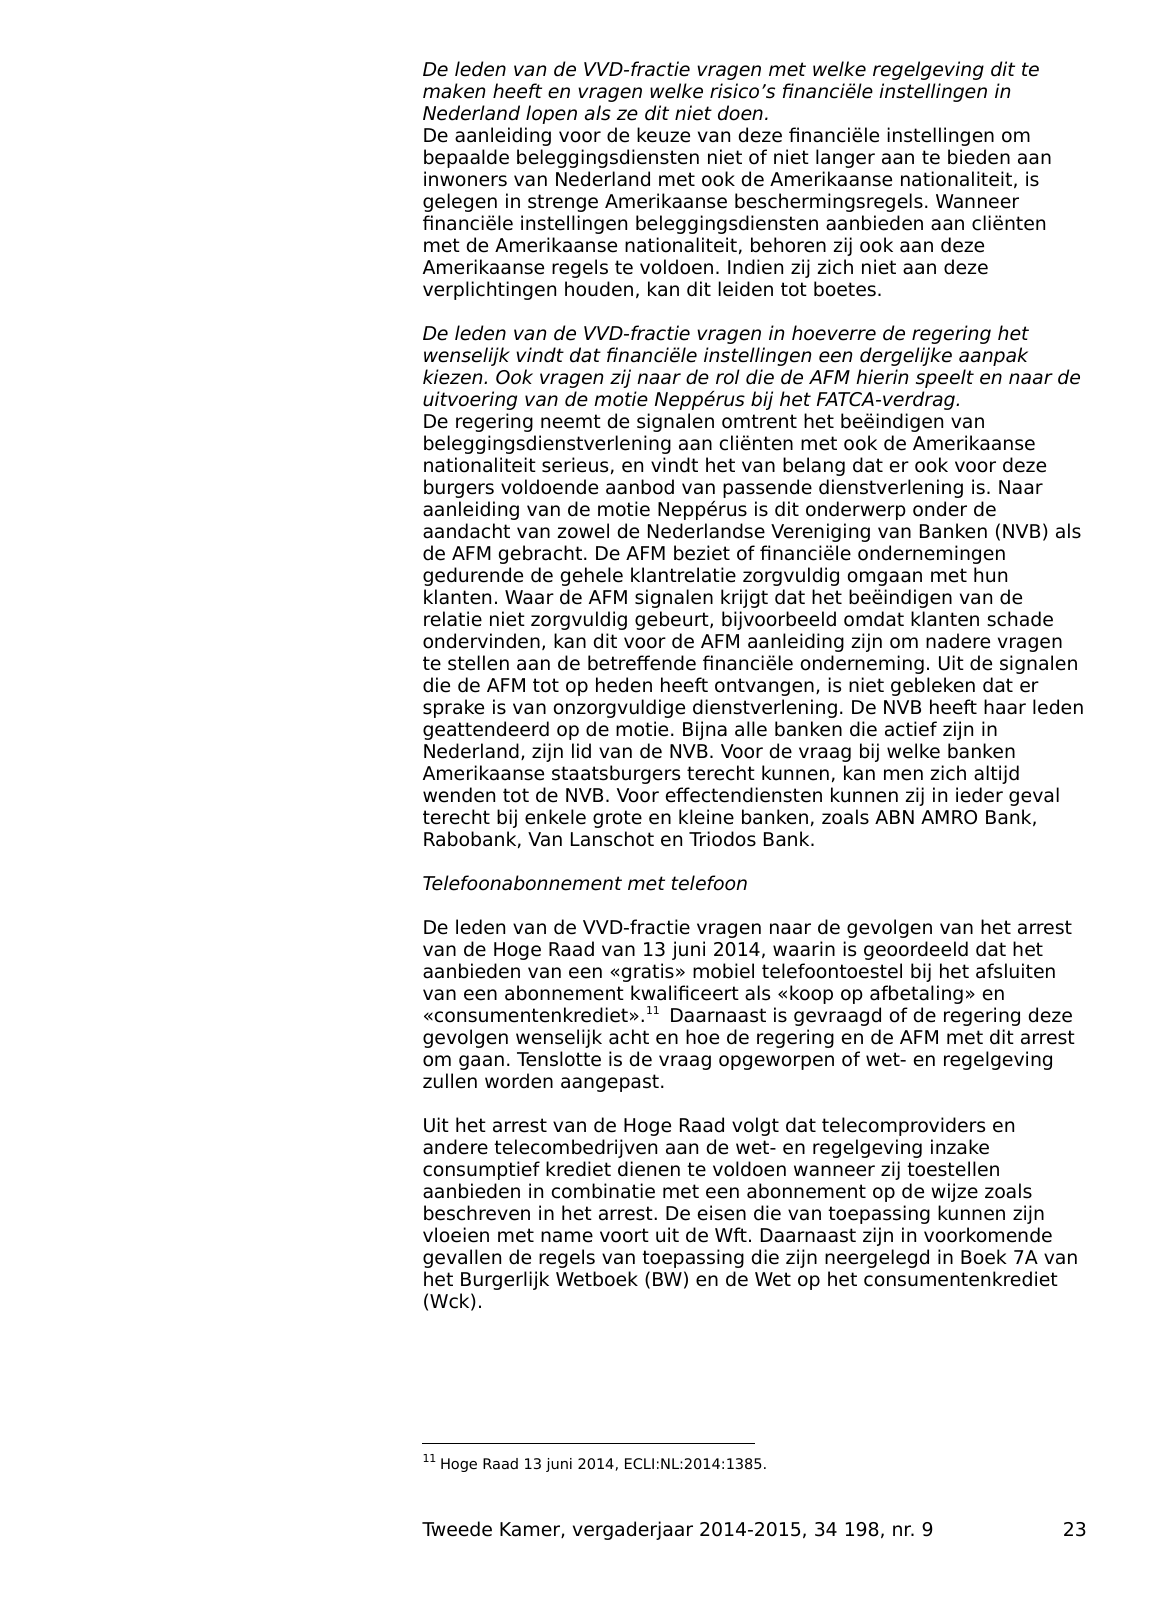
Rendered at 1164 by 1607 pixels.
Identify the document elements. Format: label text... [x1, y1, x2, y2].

text De leden van de VVD-fractie vragen met welke regelgeving dit te maken heeft en vragen welke risico’s financiële instellingen in Nederland lopen als ze dit niet doen. [422, 59, 1087, 125]
subtitle Telefoonabonnement met telefoon [422, 873, 1087, 895]
text De aanleiding voor de keuze van deze financiële instellingen om bepaalde beleggingsdiensten niet of niet langer aan te bieden aan inwoners van Nederland met ook de Amerikaanse nationaliteit, is gelegen in strenge Amerikaanse beschermingsregels. Wanneer financiële instellingen beleggingsdiensten aanbieden aan cliënten met de Amerikaanse nationaliteit, behoren zij ook aan deze Amerikaanse regels te voldoen. Indien zij zich niet aan deze verplichtingen houden, kan dit leiden tot boetes. [422, 125, 1087, 301]
text Hoge Raad 13 juni 2014, ECLI:NL:2014:1385. [422, 1452, 1087, 1474]
text Uit het arrest van de Hoge Raad volgt dat telecomproviders en andere telecombedrijven aan de wet- en regelgeving inzake consumptief krediet dienen te voldoen wanneer zij toestellen aanbieden in combinatie met een abonnement op de wijze zoals beschreven in het arrest. De eisen die van toepassing kunnen zijn vloeien met name voort uit de Wft. Daarnaast zijn in voorkomende gevallen de regels van toepassing die zijn neergelegd in Boek 7A van het Burgerlijk Wetboek (BW) en de Wet op het consumentenkrediet (Wck). [422, 1115, 1087, 1313]
text De leden van de VVD-fractie vragen in hoeverre de regering het wenselijk vindt dat financiële instellingen een dergelijke aanpak kiezen. Ook vragen zij naar de rol die de AFM hierin speelt en naar de uitvoering van de motie Neppérus bij het FATCA-verdrag. [422, 323, 1087, 411]
text De leden van de VVD-fractie vragen naar de gevolgen van het arrest van de Hoge Raad van 13 juni 2014, waarin is geoordeeld dat het aanbieden van een «gratis» mobiel telefoontoestel bij het afsluiten van een abonnement kwalificeert als «koop op afbetaling» en «consumentenkrediet». Daarnaast is gevraagd of de regering deze gevolgen wenselijk acht en hoe de regering en de AFM met dit arrest om gaan. Tenslotte is de vraag opgeworpen of wet- en regelgeving zullen worden aangepast. [422, 917, 1087, 1093]
text De regering neemt de signalen omtrent het beëindigen van beleggingsdienstverlening aan cliënten met ook de Amerikaanse nationaliteit serieus, en vindt het van belang dat er ook voor deze burgers voldoende aanbod van passende dienstverlening is. Naar aanleiding van de motie Neppérus is dit onderwerp onder de aandacht van zowel de Nederlandse Vereniging van Banken (NVB) als de AFM gebracht. De AFM beziet of financiële ondernemingen gedurende de gehele klantrelatie zorgvuldig omgaan met hun klanten. Waar de AFM signalen krijgt dat het beëindigen van de relatie niet zorgvuldig gebeurt, bijvoorbeeld omdat klanten schade ondervinden, kan dit voor de AFM aanleiding zijn om nadere vragen te stellen aan de betreffende financiële onderneming. Uit de signalen die de AFM tot op heden heeft ontvangen, is niet gebleken dat er sprake is van onzorgvuldige dienstverlening. De NVB heeft haar leden geattendeerd op de motie. Bijna alle banken die actief zijn in Nederland, zijn lid van de NVB. Voor de vraag bij welke banken Amerikaanse staatsburgers terecht kunnen, kan men zich altijd wenden tot de NVB. Voor effectendiensten kunnen zij in ieder geval terecht bij enkele grote en kleine banken, zoals ABN AMRO Bank, Rabobank, Van Lanschot en Triodos Bank. [422, 411, 1087, 851]
